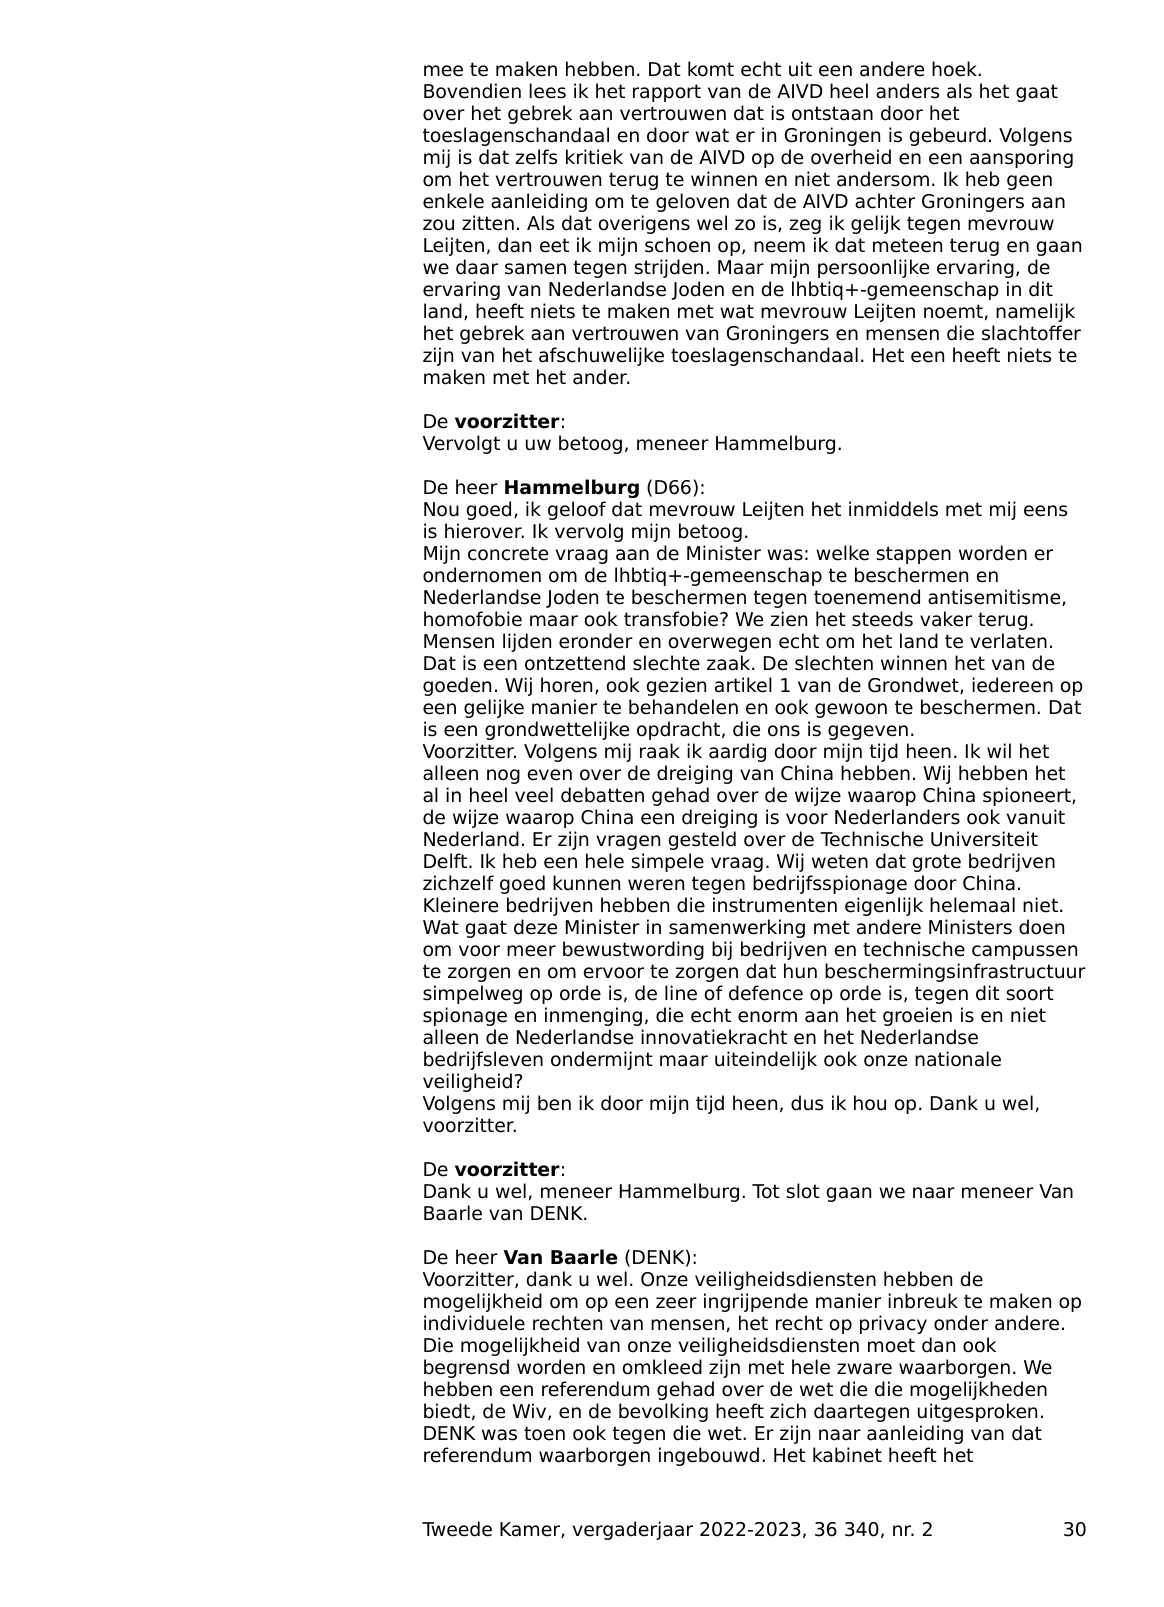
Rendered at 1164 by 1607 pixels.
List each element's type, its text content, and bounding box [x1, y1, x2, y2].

text Volgens mij ben ik door mijn tijd heen, dus ik hou op. Dank u wel, voorzitter. [422, 1092, 1087, 1136]
text Voorzitter. Volgens mij raak ik aardig door mijn tijd heen. Ik wil het alleen nog even over de dreiging van China hebben. Wij hebben het al in heel veel debatten gehad over de wijze waarop China spioneert, de wijze waarop China een dreiging is voor Nederlanders ook vanuit Nederland. Er zijn vragen gesteld over de Technische Universiteit Delft. Ik heb een hele simpele vraag. Wij weten dat grote bedrijven zichzelf goed kunnen weren tegen bedrijfsspionage door China. Kleinere bedrijven hebben die instrumenten eigenlijk helemaal niet. Wat gaat deze Minister in samenwerking met andere Ministers doen om voor meer bewustwording bij bedrijven en technische campussen te zorgen en om ervoor te zorgen dat hun beschermingsinfrastructuur simpelweg op orde is, de line of defence op orde is, tegen dit soort spionage en inmenging, die echt enorm aan het groeien is en niet alleen de Nederlandse innovatiekracht en het Nederlandse bedrijfsleven ondermijnt maar uiteindelijk ook onze nationale veiligheid? [422, 741, 1087, 1092]
text Nou goed, ik geloof dat mevrouw Leijten het inmiddels met mij eens is hierover. Ik vervolg mijn betoog. [422, 499, 1087, 543]
text Mijn concrete vraag aan de Minister was: welke stappen worden er ondernomen om de lhbtiq+-gemeenschap te beschermen en Nederlandse Joden te beschermen tegen toenemend antisemitisme, homofobie maar ook transfobie? We zien het steeds vaker terug. Mensen lijden eronder en overwegen echt om het land te verlaten. Dat is een ontzettend slechte zaak. De slechten winnen het van de goeden. Wij horen, ook gezien artikel 1 van de Grondwet, iedereen op een gelijke manier te behandelen en ook gewoon te beschermen. Dat is een grondwettelijke opdracht, die ons is gegeven. [422, 543, 1087, 741]
text De heer Hammelburg (D66): [422, 477, 1087, 499]
text Vervolgt u uw betoog, meneer Hammelburg. [422, 433, 1087, 455]
text Voorzitter, dank u wel. Onze veiligheidsdiensten hebben de mogelijkheid om op een zeer ingrijpende manier inbreuk te maken op individuele rechten van mensen, het recht op privacy onder andere. Die mogelijkheid van onze veiligheidsdiensten moet dan ook begrensd worden en omkleed zijn met hele zware waarborgen. We hebben een referendum gehad over de wet die die mogelijkheden biedt, de Wiv, en de bevolking heeft zich daartegen uitgesproken. DENK was toen ook tegen die wet. Er zijn naar aanleiding van dat referendum waarborgen ingebouwd. Het kabinet heeft het [422, 1269, 1087, 1467]
text mee te maken hebben. Dat komt echt uit een andere hoek. Bovendien lees ik het rapport van de AIVD heel anders als het gaat over het gebrek aan vertrouwen dat is ontstaan door het toeslagenschandaal en door wat er in Groningen is gebeurd. Volgens mij is dat zelfs kritiek van de AIVD op de overheid en een aansporing om het vertrouwen terug te winnen en niet andersom. Ik heb geen enkele aanleiding om te geloven dat de AIVD achter Groningers aan zou zitten. Als dat overigens wel zo is, zeg ik gelijk tegen mevrouw Leijten, dan eet ik mijn schoen op, neem ik dat meteen terug en gaan we daar samen tegen strijden. Maar mijn persoonlijke ervaring, de ervaring van Nederlandse Joden en de lhbtiq+-gemeenschap in dit land, heeft niets te maken met wat mevrouw Leijten noemt, namelijk het gebrek aan vertrouwen van Groningers en mensen die slachtoffer zijn van het afschuwelijke toeslagenschandaal. Het een heeft niets te maken met het ander. [422, 59, 1087, 389]
text De voorzitter: [422, 411, 1087, 433]
text Dank u wel, meneer Hammelburg. Tot slot gaan we naar meneer Van Baarle van DENK. [422, 1181, 1087, 1224]
text De heer Van Baarle (DENK): [422, 1247, 1087, 1269]
text De voorzitter: [422, 1159, 1087, 1181]
